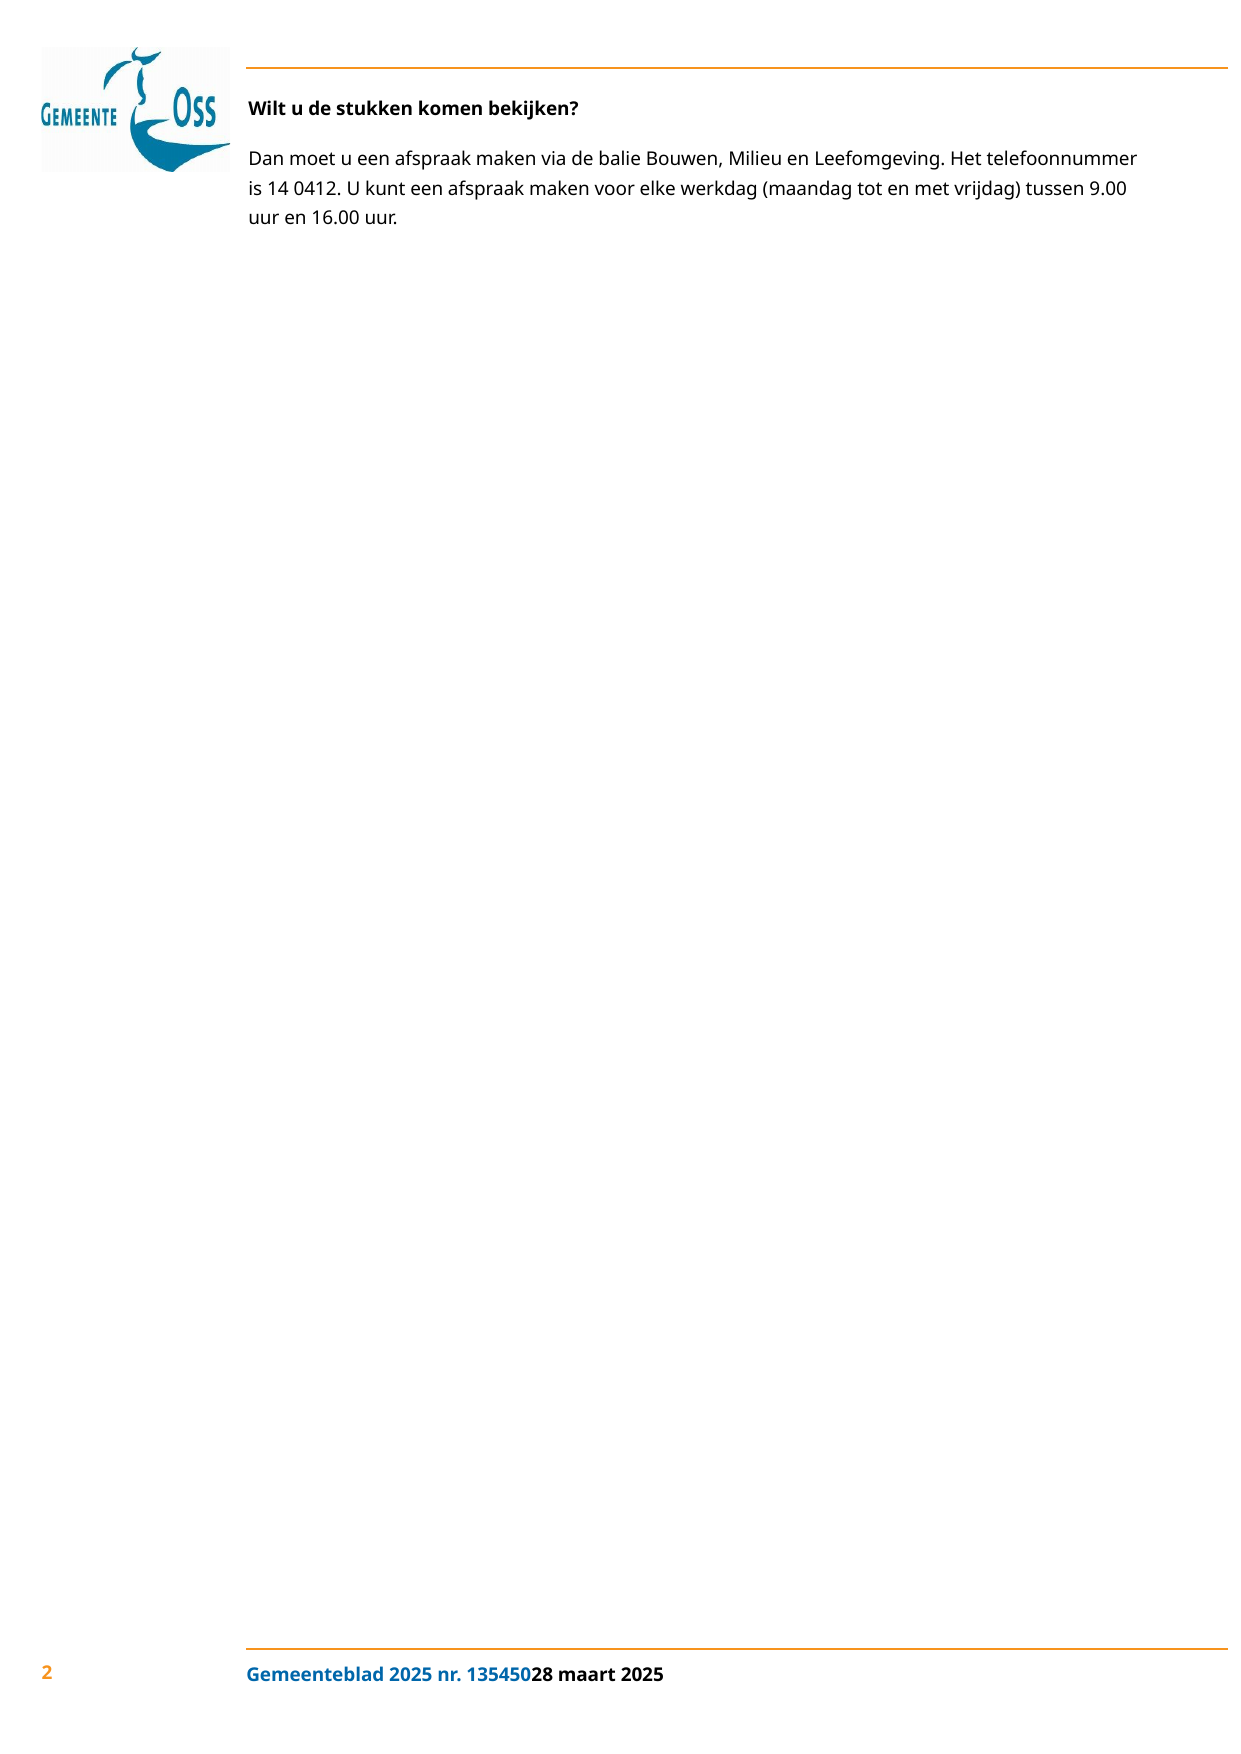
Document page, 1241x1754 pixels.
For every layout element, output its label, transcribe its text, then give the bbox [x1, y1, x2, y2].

text Wilt u de stukken komen bekijken? [248, 95, 1152, 121]
text Dan moet u een afspraak maken via de balie Bouwen, Milieu en Leefomgeving. Het telefoonnummer is 14 0412. U kunt een afspraak maken voor elke werkdag (maandag tot en met vrijdag) tussen 9.00 uur en 16.00 uur. [248, 145, 1152, 230]
picture [41, 47, 231, 172]
